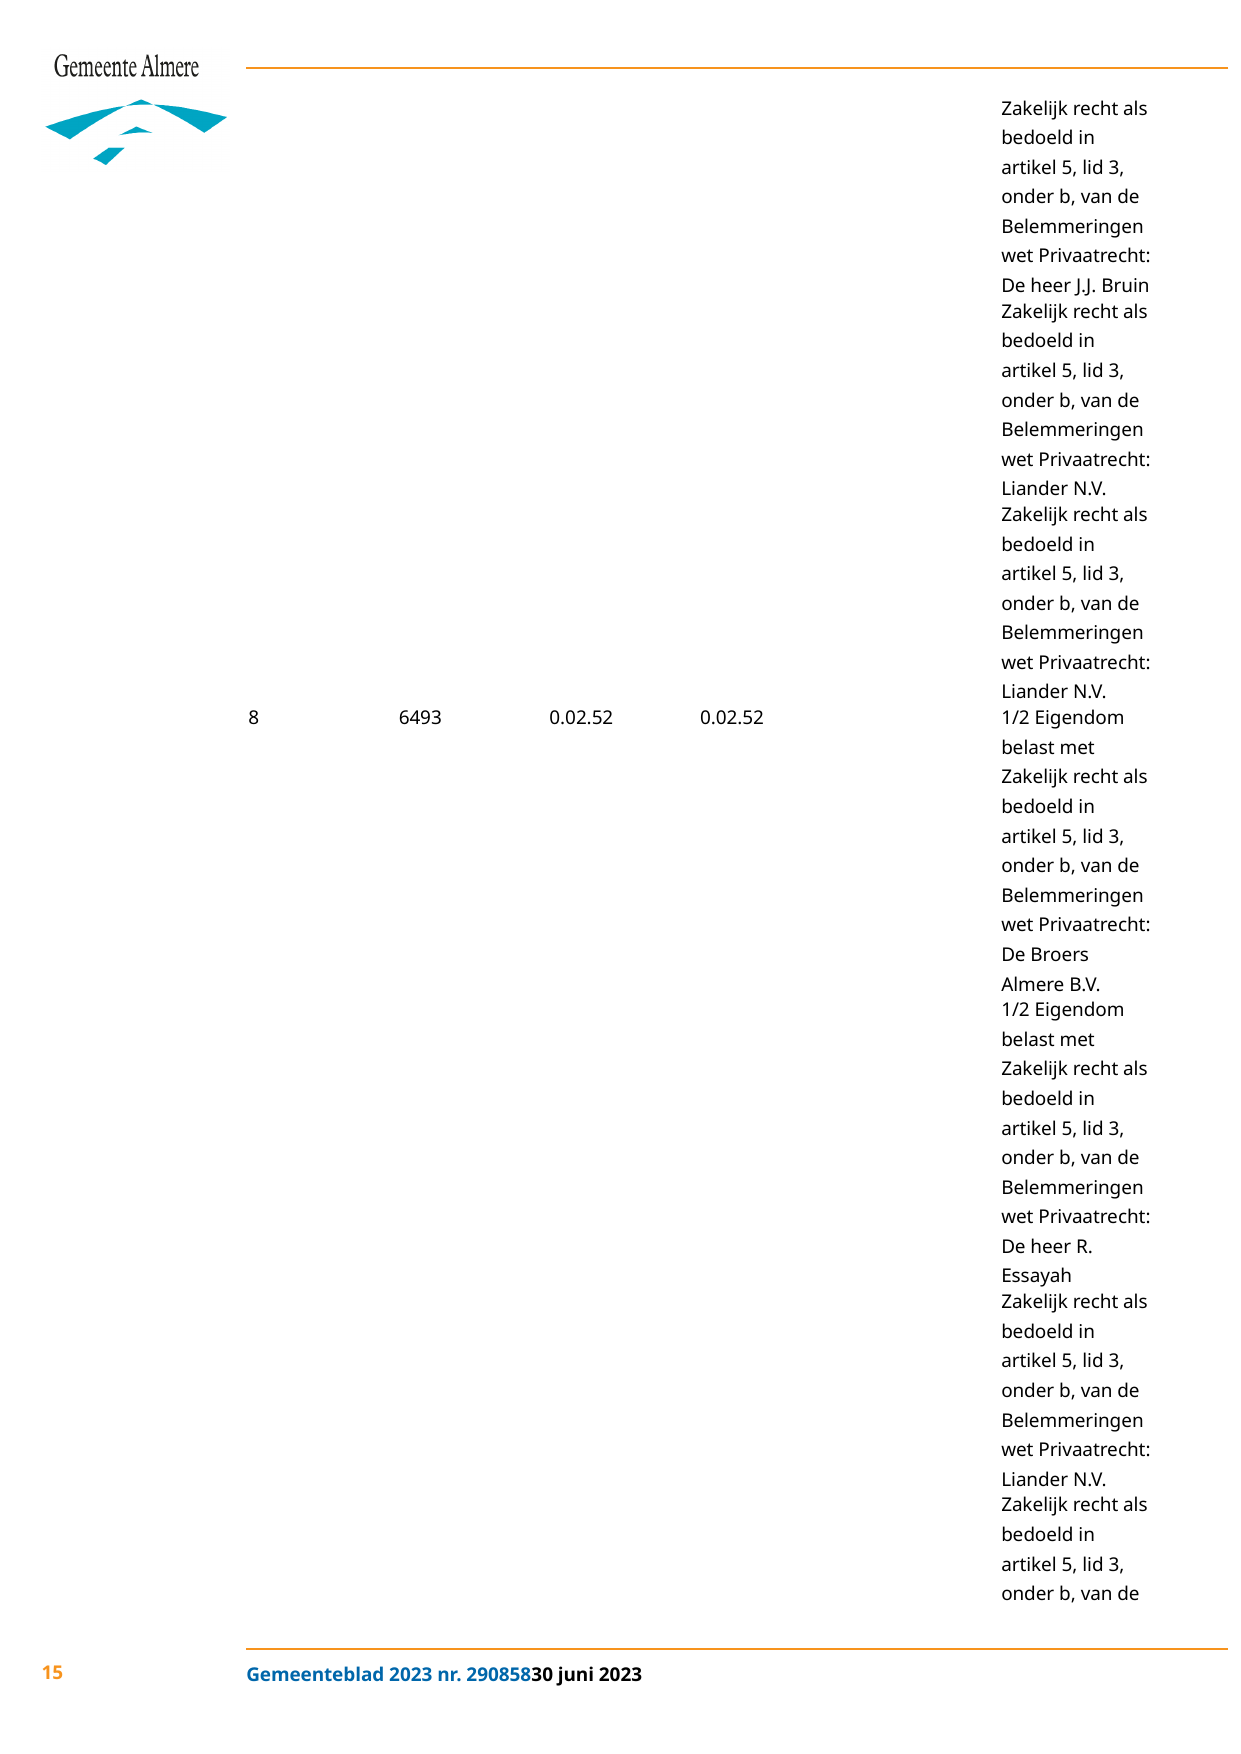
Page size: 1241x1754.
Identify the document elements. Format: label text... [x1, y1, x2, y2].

table_cell [248, 95, 398, 298]
table_cell [700, 996, 850, 1288]
table_cell [850, 705, 1001, 996]
table_cell 8 [248, 705, 398, 996]
table_cell [700, 1492, 850, 1606]
table_cell Zakelijk recht als bedoeld in artikel 5, lid 3, onder b, van de [1001, 1492, 1152, 1606]
table_cell [700, 501, 850, 704]
table_cell [549, 501, 700, 704]
table_cell 1/2 Eigendom belast met Zakelijk recht als bedoeld in artikel 5, lid 3, onder b, van de Belemmeringenwet Privaatrecht: De Broers Almere B.V. [1001, 705, 1152, 996]
table_cell [248, 1492, 398, 1606]
table_cell [850, 1289, 1001, 1492]
table_cell [850, 501, 1001, 704]
table_cell [549, 95, 700, 298]
table_cell 0.02.52 [700, 705, 850, 996]
table_cell 0.02.52 [549, 705, 700, 996]
table_cell [399, 95, 549, 298]
table_cell [248, 298, 398, 501]
table_cell [549, 1289, 700, 1492]
table_cell [549, 1492, 700, 1606]
table_cell Zakelijk recht als bedoeld in artikel 5, lid 3, onder b, van de Belemmeringenwet Privaatrecht: De heer J.J. Bruin [1001, 95, 1152, 298]
table_cell [850, 298, 1001, 501]
table_cell [700, 1289, 850, 1492]
table_cell [248, 996, 398, 1288]
table_cell Zakelijk recht als bedoeld in artikel 5, lid 3, onder b, van de Belemmeringenwet Privaatrecht: Liander N.V. [1001, 1289, 1152, 1492]
table_cell [850, 996, 1001, 1288]
picture [41, 47, 231, 172]
table_cell [248, 501, 398, 704]
table_cell [399, 298, 549, 501]
table_cell 1/2 Eigendom belast met Zakelijk recht als bedoeld in artikel 5, lid 3, onder b, van de Belemmeringenwet Privaatrecht: De heer R. Essayah [1001, 996, 1152, 1288]
table_cell Zakelijk recht als bedoeld in artikel 5, lid 3, onder b, van de Belemmeringenwet Privaatrecht: Liander N.V. [1001, 298, 1152, 501]
table_cell [850, 95, 1001, 298]
table_cell [549, 298, 700, 501]
table_cell [700, 298, 850, 501]
table_cell [399, 996, 549, 1288]
table_cell Zakelijk recht als bedoeld in artikel 5, lid 3, onder b, van de Belemmeringenwet Privaatrecht: Liander N.V. [1001, 501, 1152, 704]
table_cell [549, 996, 700, 1288]
table_cell [850, 1492, 1001, 1606]
table_cell [399, 501, 549, 704]
table_cell [248, 1289, 398, 1492]
table_cell 6493 [399, 705, 549, 996]
table_cell [399, 1289, 549, 1492]
table_cell [700, 95, 850, 298]
table_cell [399, 1492, 549, 1606]
